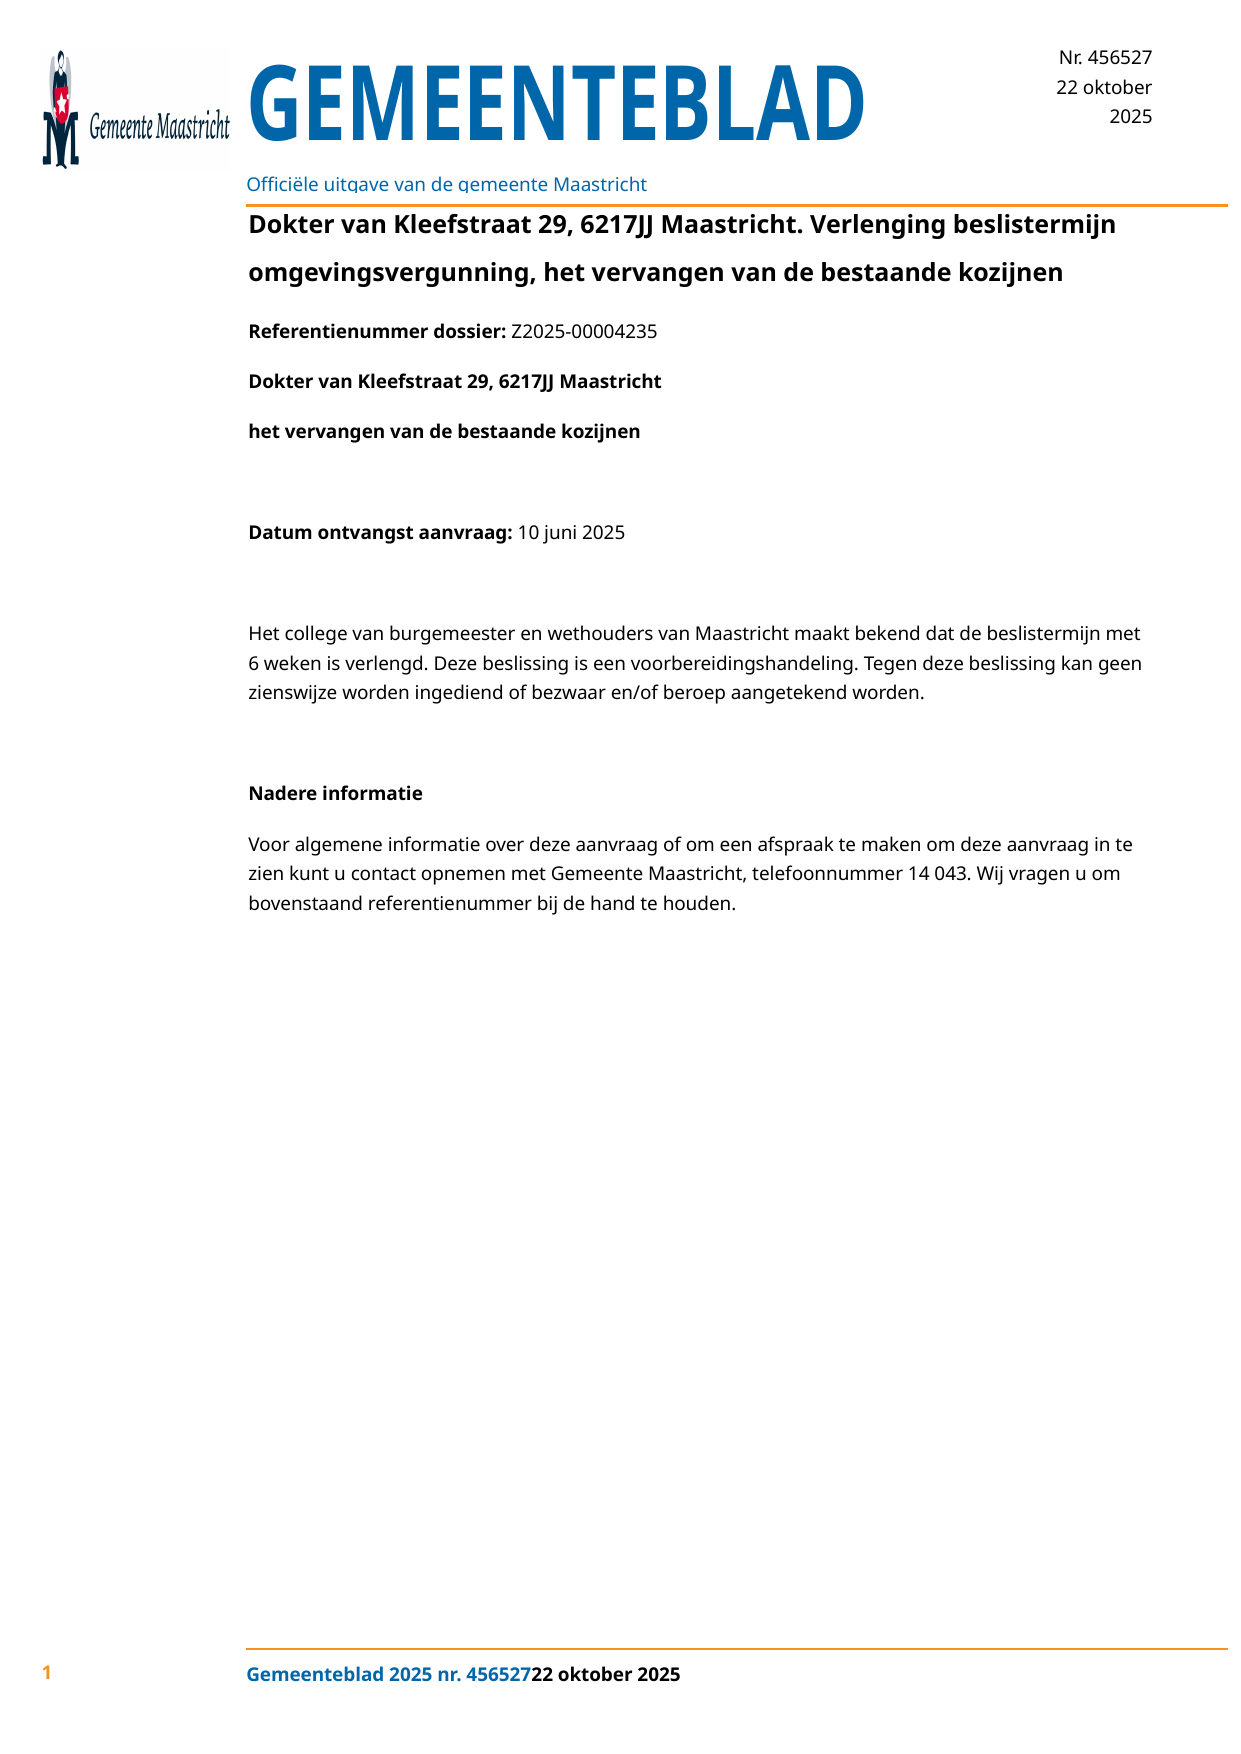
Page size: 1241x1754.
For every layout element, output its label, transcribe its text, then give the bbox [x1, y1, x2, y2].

text Dokter van Kleefstraat 29, 6217JJ Maastricht. Verlenging beslistermijn omgevingsvergunning, het vervangen van de bestaande kozijnen [248, 207, 1152, 288]
text Referentienummer dossier: Z2025-00004235 [248, 318, 1152, 344]
text Het college van burgemeester en wethouders van Maastricht maakt bekend dat de beslistermijn met 6 weken is verlengd. Deze beslissing is een voorbereidingshandeling. Tegen deze beslissing kan geen zienswijze worden ingediend of bezwaar en/of beroep aangetekend worden. [248, 620, 1152, 705]
text Datum ontvangst aanvraag: 10 juni 2025 [248, 519, 1152, 545]
picture [41, 47, 231, 172]
text het vervangen van de bestaande kozijnen [248, 419, 1152, 444]
text Nadere informatie [248, 780, 1152, 806]
text Dokter van Kleefstraat 29, 6217JJ Maastricht [248, 368, 1152, 394]
text Voor algemene informatie over deze aanvraag of om een afspraak te maken om deze aanvraag in te zien kunt u contact opnemen met Gemeente Maastricht, telefoonnummer 14 043. Wij vragen u om bovenstaand referentienummer bij de hand te houden. [248, 831, 1152, 916]
